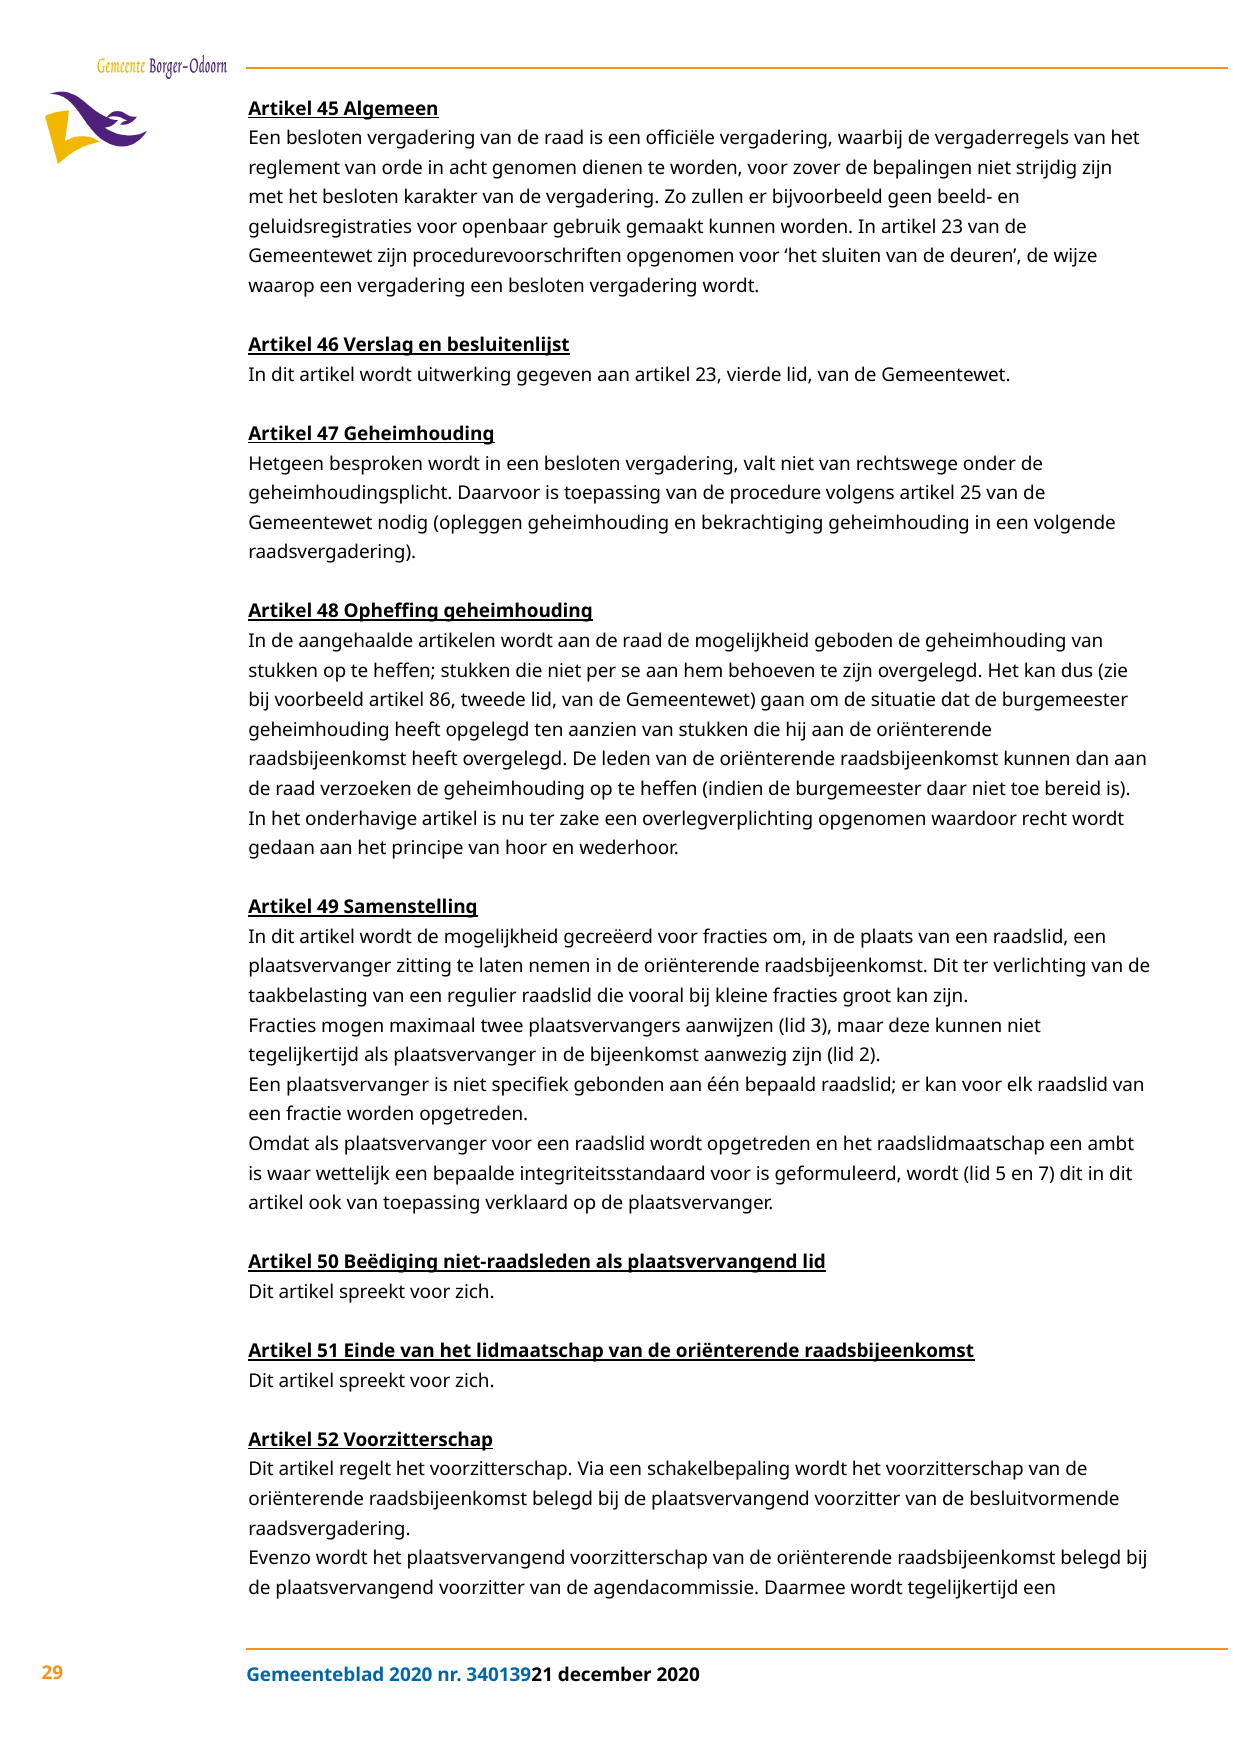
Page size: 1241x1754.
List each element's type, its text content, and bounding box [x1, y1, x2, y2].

text Artikel 45 Algemeen [248, 95, 1152, 121]
text Dit artikel spreekt voor zich. [248, 1367, 1152, 1393]
text Evenzo wordt het plaatsvervangend voorzitterschap van de oriënterende raadsbijeenkomst belegd bij de plaatsvervangend voorzitter van de agendacommissie. Daarmee wordt tegelijkertijd een [248, 1544, 1152, 1600]
text Dit artikel spreekt voor zich. [248, 1278, 1152, 1304]
text Artikel 49 Samenstelling [248, 893, 1152, 919]
text Artikel 51 Einde van het lidmaatschap van de oriënterende raadsbijeenkomst [248, 1337, 1152, 1363]
text Dit artikel regelt het voorzitterschap. Via een schakelbepaling wordt het voorzitterschap van de oriënterende raadsbijeenkomst belegd bij de plaatsvervangend voorzitter van de besluitvormende raadsvergadering. [248, 1456, 1152, 1541]
text In de aangehaalde artikelen wordt aan de raad de mogelijkheid geboden de geheimhouding van stukken op te heffen; stukken die niet per se aan hem behoeven te zijn overgelegd. Het kan dus (zie bij voorbeeld artikel 86, tweede lid, van de Gemeentewet) gaan om de situatie dat de burgemeester geheimhouding heeft opgelegd ten aanzien van stukken die hij aan de oriënterende raadsbijeenkomst heeft overgelegd. De leden van de oriënterende raadsbijeenkomst kunnen dan aan de raad verzoeken de geheimhouding op te heffen (indien de burgemeester daar niet toe bereid is). In het onderhavige artikel is nu ter zake een overlegverplichting opgenomen waardoor recht wordt gedaan aan het principe van hoor en wederhoor. [248, 627, 1152, 860]
text Een plaatsvervanger is niet specifiek gebonden aan één bepaald raadslid; er kan voor elk raadslid van een fractie worden opgetreden. [248, 1071, 1152, 1126]
text Artikel 47 Geheimhouding [248, 420, 1152, 446]
text Fracties mogen maximaal twee plaatsvervangers aanwijzen (lid 3), maar deze kunnen niet tegelijkertijd als plaatsvervanger in de bijeenkomst aanwezig zijn (lid 2). [248, 1012, 1152, 1067]
picture [41, 47, 231, 172]
text Hetgeen besproken wordt in een besloten vergadering, valt niet van rechtswege onder de geheimhoudingsplicht. Daarvoor is toepassing van de procedure volgens artikel 25 van de Gemeentewet nodig (opleggen geheimhouding en bekrachtiging geheimhouding in een volgende raadsvergadering). [248, 450, 1152, 564]
text Artikel 48 Opheffing geheimhouding [248, 598, 1152, 623]
text Artikel 52 Voorzitterschap [248, 1426, 1152, 1452]
text Een besloten vergadering van de raad is een officiële vergadering, waarbij de vergaderregels van het reglement van orde in acht genomen dienen te worden, voor zover de bepalingen niet strijdig zijn met het besloten karakter van de vergadering. Zo zullen er bijvoorbeeld geen beeld- en geluidsregistraties voor openbaar gebruik gemaakt kunnen worden. In artikel 23 van de Gemeentewet zijn procedurevoorschriften opgenomen voor ‘het sluiten van de deuren’, de wijze waarop een vergadering een besloten vergadering wordt. [248, 124, 1152, 298]
text Artikel 50 Beëdiging niet-raadsleden als plaatsvervangend lid [248, 1248, 1152, 1274]
text In dit artikel wordt uitwerking gegeven aan artikel 23, vierde lid, van de Gemeentewet. [248, 361, 1152, 387]
text In dit artikel wordt de mogelijkheid gecreëerd voor fracties om, in de plaats van een raadslid, een plaatsvervanger zitting te laten nemen in de oriënterende raadsbijeenkomst. Dit ter verlichting van de taakbelasting van een regulier raadslid die vooral bij kleine fracties groot kan zijn. [248, 923, 1152, 1008]
text Artikel 46 Verslag en besluitenlijst [248, 331, 1152, 357]
text Omdat als plaatsvervanger voor een raadslid wordt opgetreden en het raadslidmaatschap een ambt is waar wettelijk een bepaalde integriteitsstandaard voor is geformuleerd, wordt (lid 5 en 7) dit in dit artikel ook van toepassing verklaard op de plaatsvervanger. [248, 1130, 1152, 1215]
